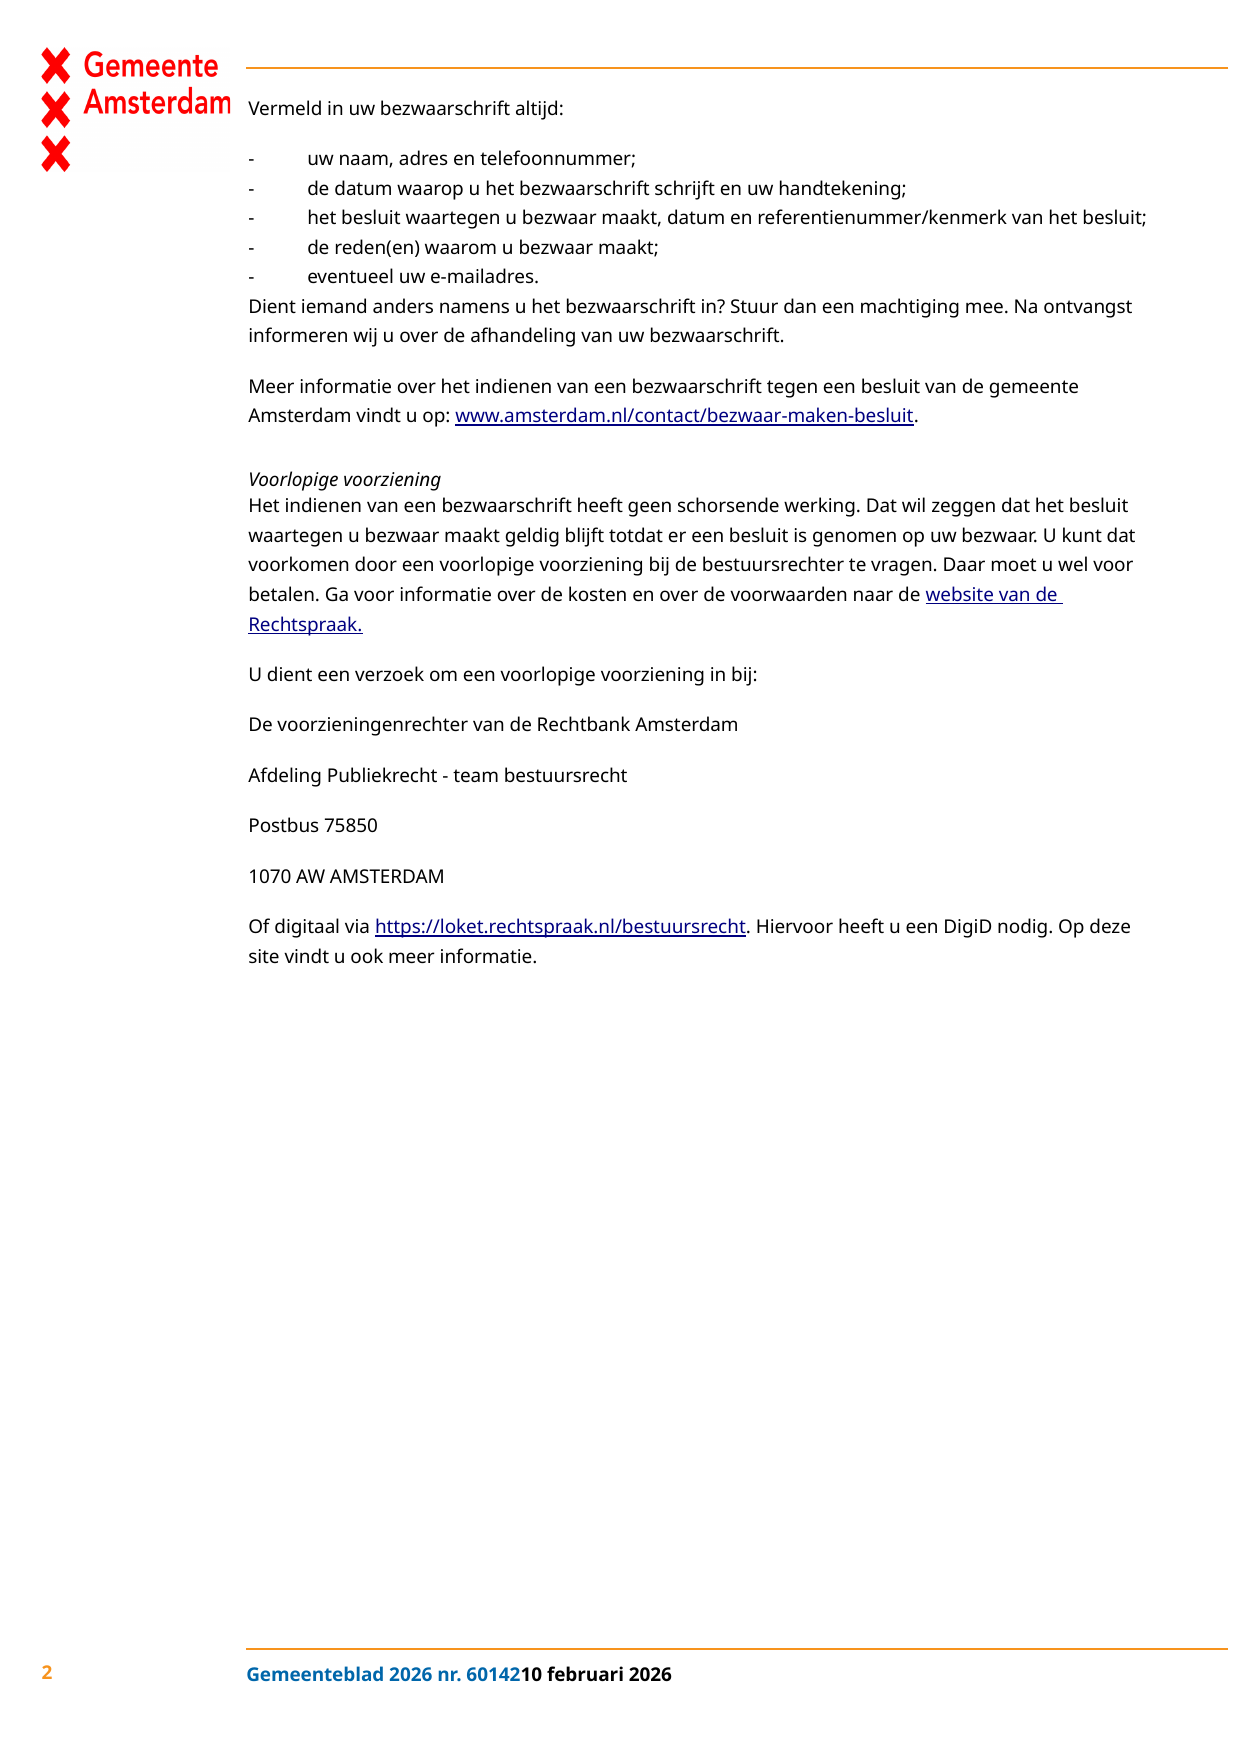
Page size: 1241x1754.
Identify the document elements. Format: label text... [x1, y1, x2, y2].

text Meer informatie over het indienen van een bezwaarschrift tegen een besluit van de gemeente Amsterdam vindt u op: www.amsterdam.nl/contact/bezwaar-maken-besluit. [248, 373, 1152, 428]
list de datum waarop u het bezwaarschrift schrijft en uw handtekening; [248, 175, 1152, 201]
list het besluit waartegen u bezwaar maakt, datum en referentienummer/kenmerk van het besluit; [248, 204, 1152, 230]
list uw naam, adres en telefoonnummer; [248, 145, 1152, 171]
picture [41, 47, 231, 172]
list eventueel uw e-mailadres. [248, 263, 1152, 289]
list de reden(en) waarom u bezwaar maakt; [248, 234, 1152, 260]
text Postbus 75850 [248, 812, 1152, 838]
text 1070 AW AMSTERDAM [248, 863, 1152, 888]
text Vermeld in uw bezwaarschrift altijd: [248, 95, 1152, 121]
text Dient iemand anders namens u het bezwaarschrift in? Stuur dan een machtiging mee. Na ontvangst informeren wij u over de afhandeling van uw bezwaarschrift. [248, 293, 1152, 348]
text De voorzieningenrechter van de Rechtbank Amsterdam [248, 712, 1152, 737]
text Afdeling Publiekrecht - team bestuursrecht [248, 762, 1152, 788]
text Of digitaal via https://loket.rechtspraak.nl/bestuursrecht. Hiervoor heeft u een DigiD nodig. Op deze site vindt u ook meer informatie. [248, 913, 1152, 968]
text U dient een verzoek om een voorlopige voorziening in bij: [248, 661, 1152, 687]
text Voorlopige voorziening [248, 467, 1152, 492]
text Het indienen van een bezwaarschrift heeft geen schorsende werking. Dat wil zeggen dat het besluit waartegen u bezwaar maakt geldig blijft totdat er een besluit is genomen op uw bezwaar. U kunt dat voorkomen door een voorlopige voorziening bij de bestuursrechter te vragen. Daar moet u wel voor betalen. Ga voor informatie over de kosten en over de voorwaarden naar de website van de Rechtspraak. [248, 492, 1152, 636]
